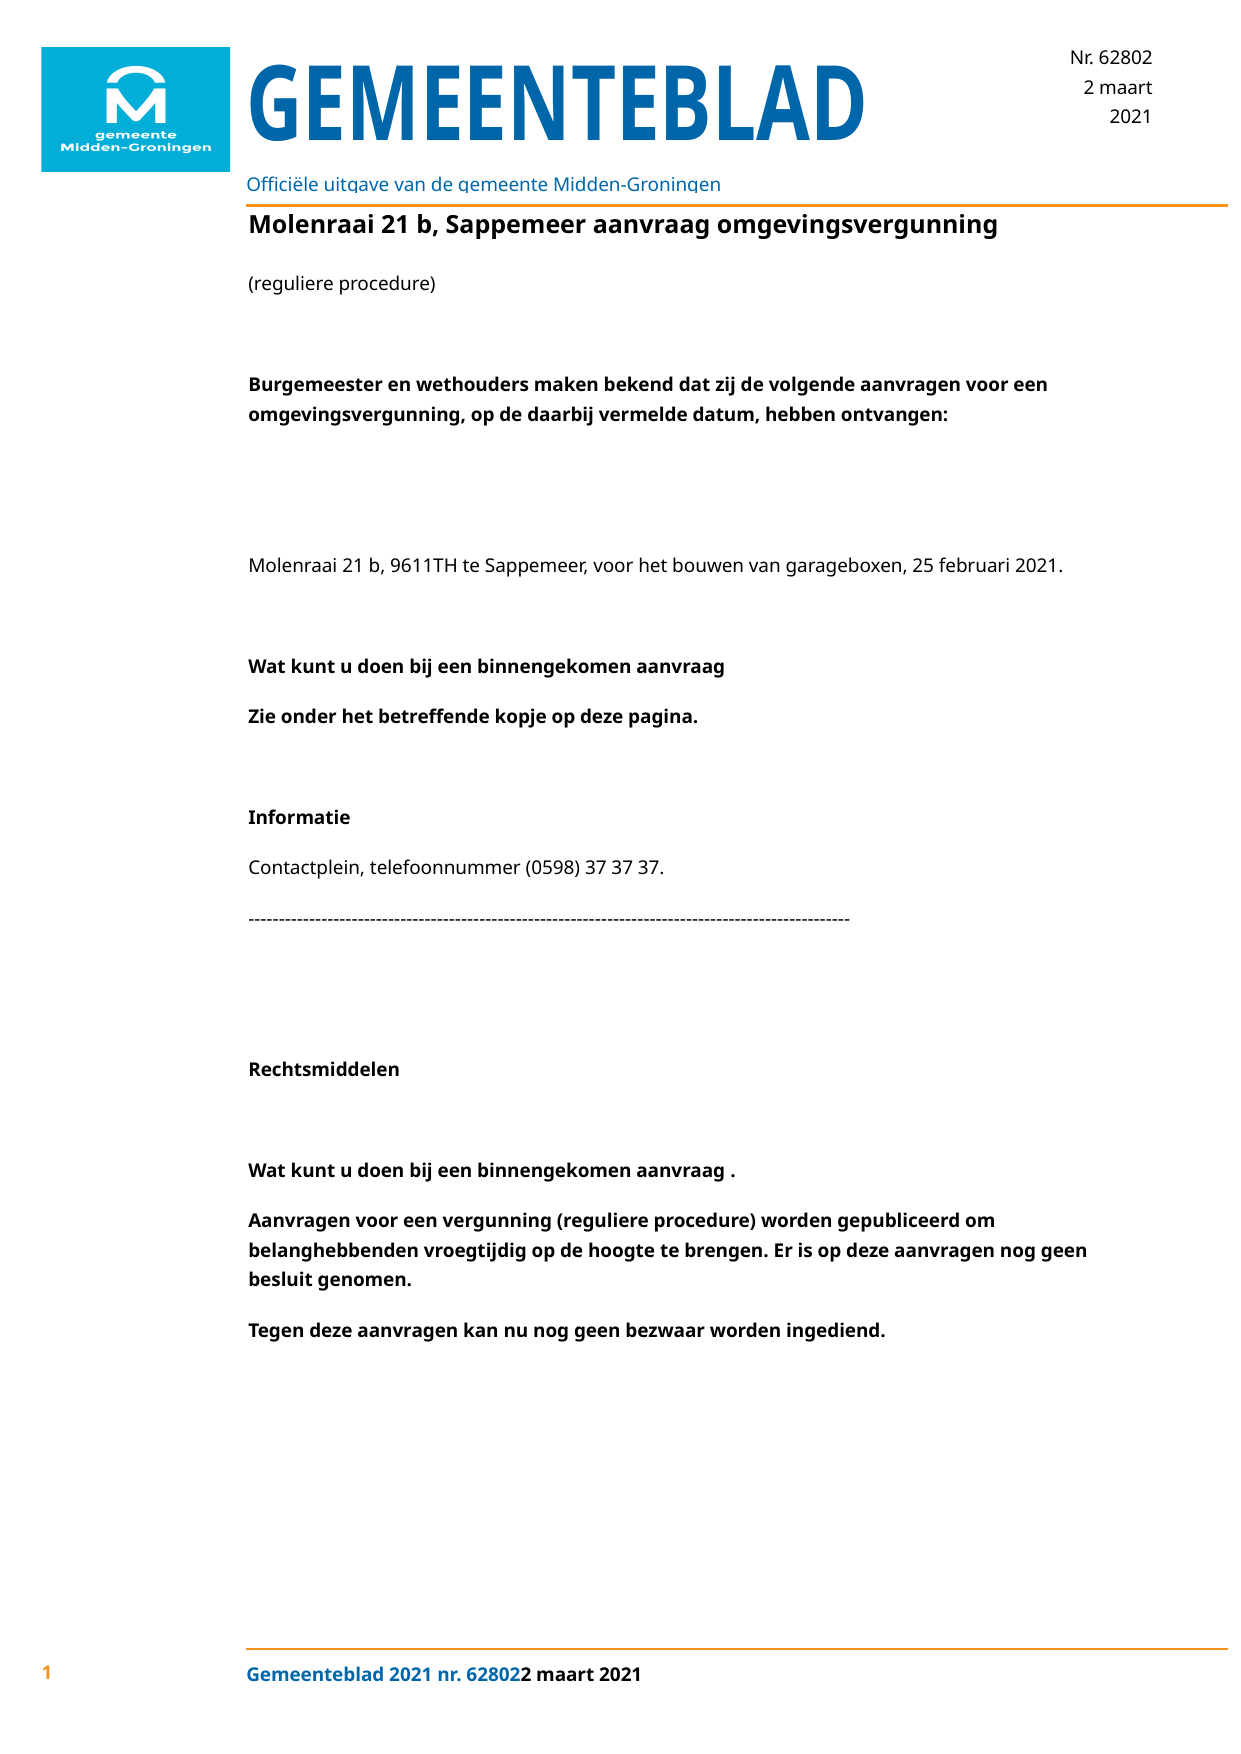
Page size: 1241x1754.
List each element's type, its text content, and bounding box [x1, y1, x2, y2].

text Burgemeester en wethouders maken bekend dat zij de volgende aanvragen voor een omgevingsvergunning, op de daarbij vermelde datum, hebben ontvangen: [248, 371, 1152, 426]
text Molenraai 21 b, 9611TH te Sappemeer, voor het bouwen van garageboxen, 25 februari 2021. [248, 552, 1152, 578]
text Tegen deze aanvragen kan nu nog geen bezwaar worden ingediend. [248, 1317, 1152, 1343]
picture [184, 146, 190, 153]
text Zie onder het betreffende kopje op deze pagina. [248, 703, 1152, 729]
text Wat kunt u doen bij een binnengekomen aanvraag [248, 653, 1152, 678]
text Informatie [248, 804, 1152, 830]
text Wat kunt u doen bij een binnengekomen aanvraag . [248, 1157, 1152, 1183]
text --------------------------------------------------------------------------------------------------- [248, 905, 1152, 931]
text Aanvragen voor een vergunning (reguliere procedure) worden gepubliceerd om belanghebbenden vroegtijdig op de hoogte te brengen. Er is op deze aanvragen nog geen besluit genomen. [248, 1207, 1152, 1292]
text Rechtsmiddelen [248, 1056, 1152, 1082]
text (reguliere procedure) [248, 270, 1152, 296]
text Molenraai 21 b, Sappemeer aanvraag omgevingsvergunning [248, 207, 1152, 241]
text Contactplein, telefoonnummer (0598) 37 37 37. [248, 854, 1152, 880]
picture [107, 89, 165, 122]
picture [108, 66, 164, 82]
